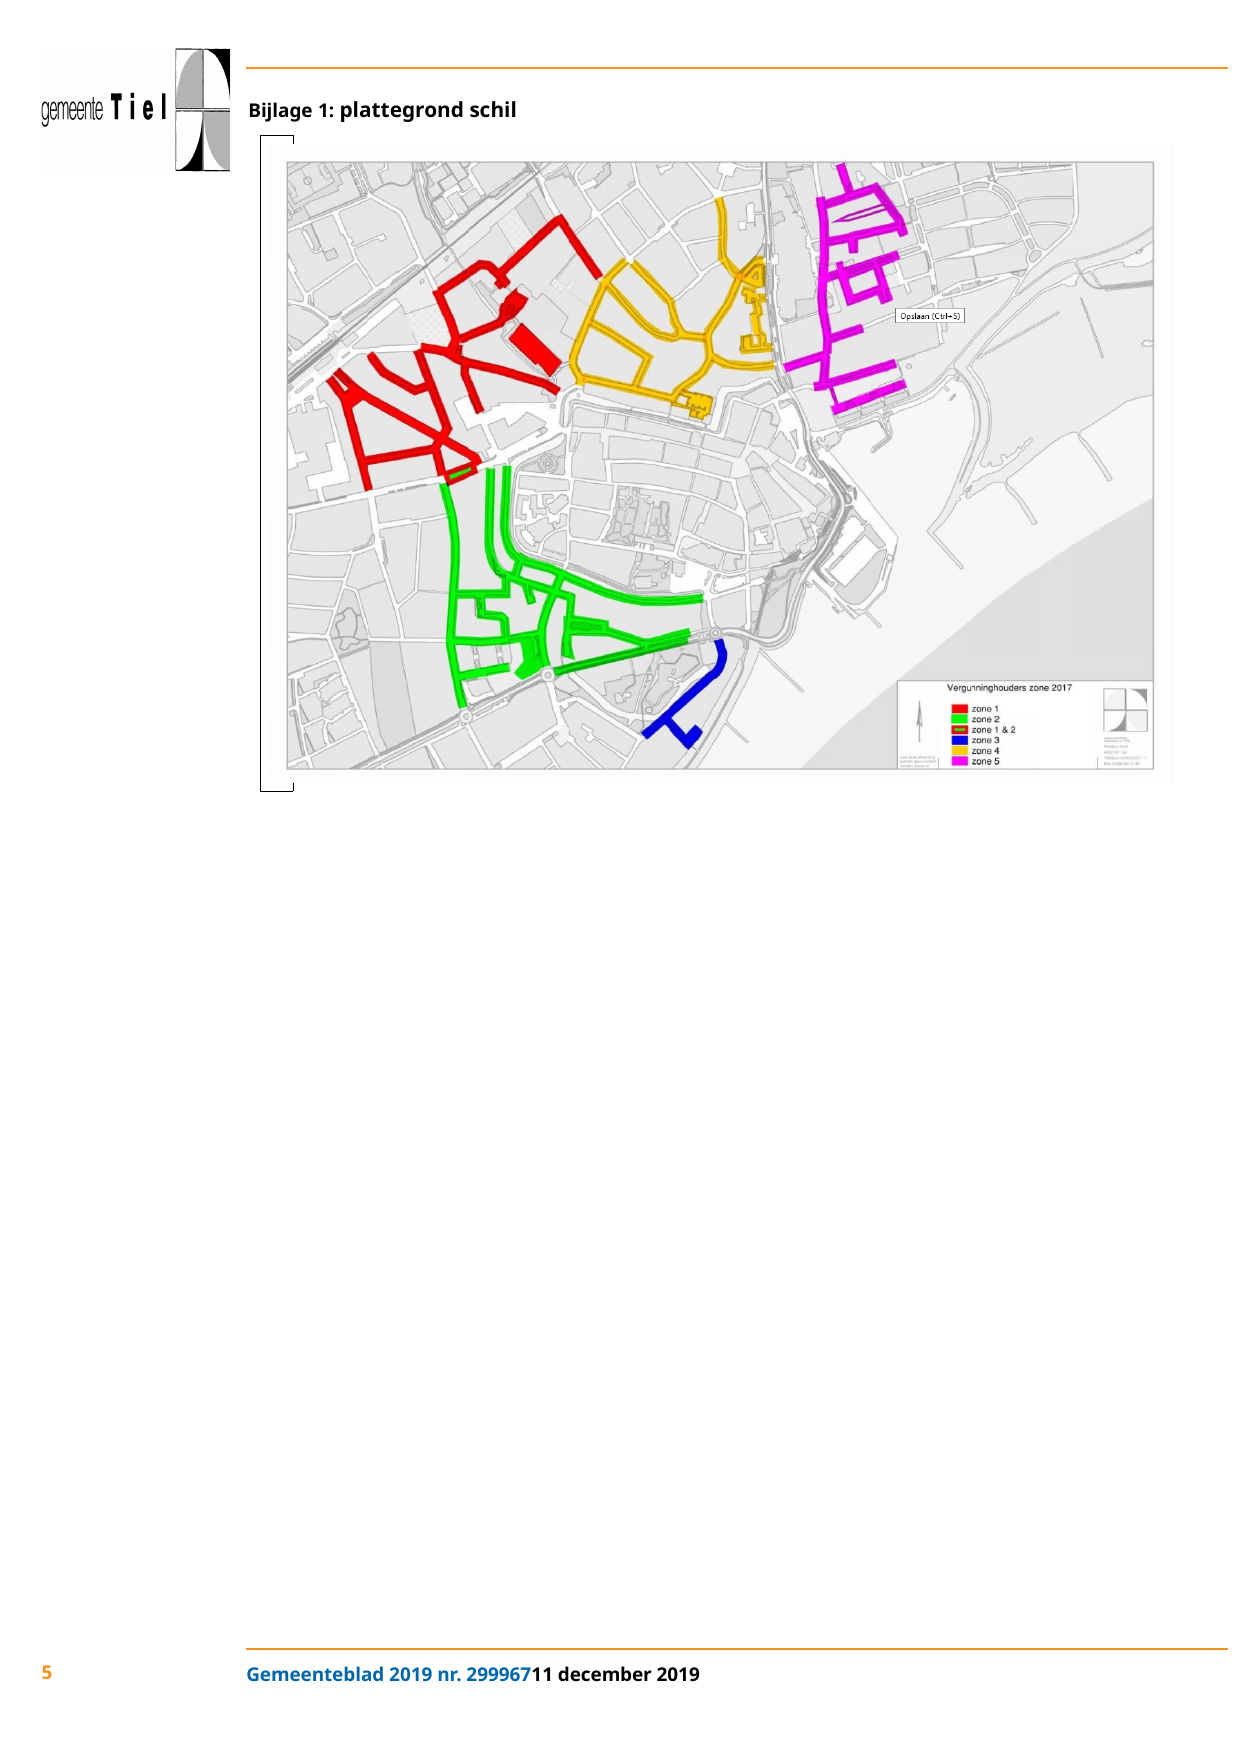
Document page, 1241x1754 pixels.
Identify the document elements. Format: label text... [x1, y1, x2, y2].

picture [268, 144, 1173, 783]
text Bijlage 1: plattegrond schil [248, 95, 1152, 123]
picture [41, 47, 231, 172]
